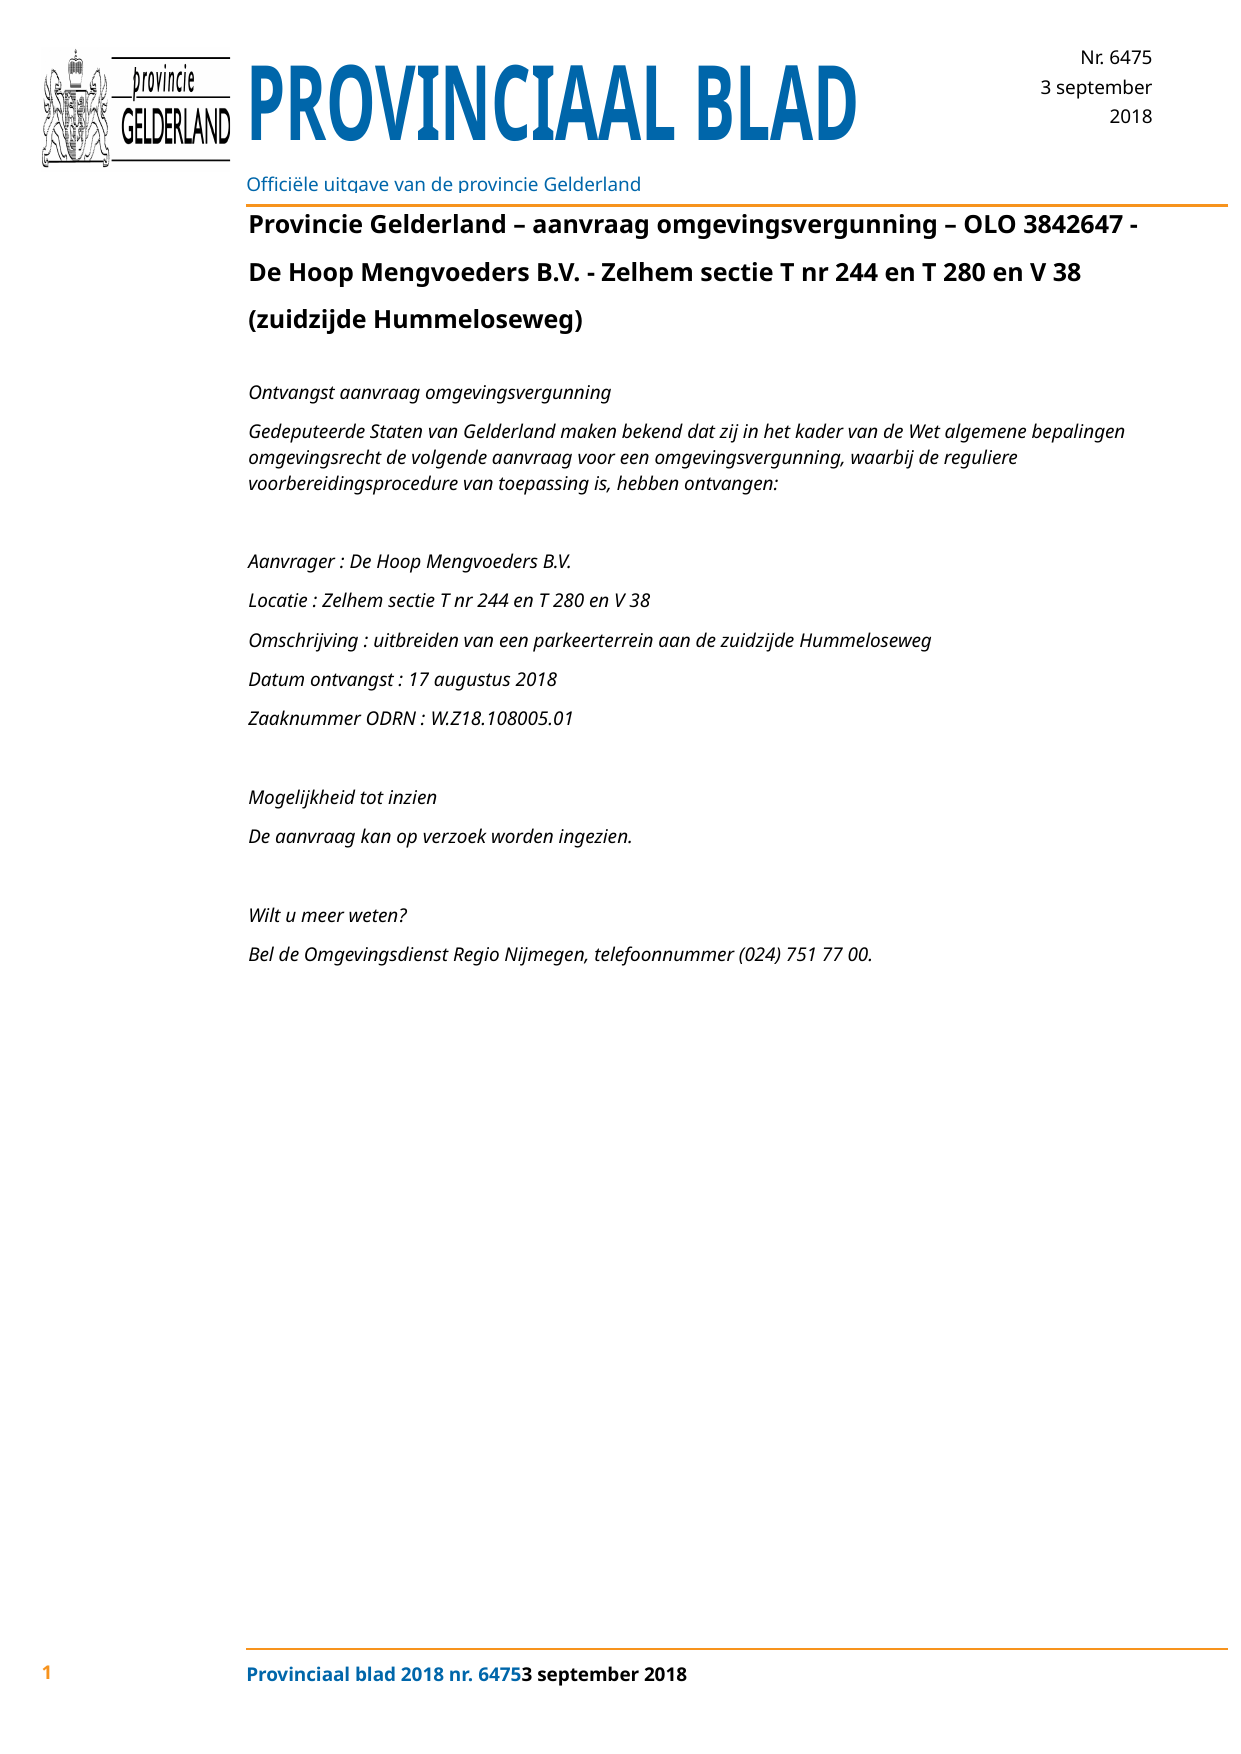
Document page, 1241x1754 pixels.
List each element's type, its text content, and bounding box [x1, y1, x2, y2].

text Mogelijkheid tot inzien [248, 784, 1152, 810]
text Wilt u meer weten? [248, 902, 1152, 927]
text De aanvraag kan op verzoek worden ingezien. [248, 823, 1152, 849]
text Provincie Gelderland – aanvraag omgevingsvergunning – OLO 3842647 - De Hoop Mengvoeders B.V. - Zelhem sectie T nr 244 en T 280 en V 38 (zuidzijde Hummeloseweg) [248, 207, 1152, 336]
text Omschrijving : uitbreiden van een parkeerterrein aan de zuidzijde Hummeloseweg [248, 627, 1152, 653]
picture [41, 47, 231, 172]
text Ontvangst aanvraag omgevingsvergunning [248, 379, 1152, 405]
text Gedeputeerde Staten van Gelderland maken bekend dat zij in het kader van de Wet algemene bepalingen omgevingsrecht de volgende aanvraag voor een omgevingsvergunning, waarbij de reguliere voorbereidingsprocedure van toepassing is, hebben ontvangen: [248, 418, 1152, 496]
text Datum ontvangst : 17 augustus 2018 [248, 666, 1152, 692]
text Locatie : Zelhem sectie T nr 244 en T 280 en V 38 [248, 588, 1152, 613]
text Bel de Omgevingsdienst Regio Nijmegen, telefoonnummer (024) 751 77 00. [248, 941, 1152, 967]
text Aanvrager : De Hoop Mengvoeders B.V. [248, 548, 1152, 574]
text Zaaknummer ODRN : W.Z18.108005.01 [248, 705, 1152, 731]
